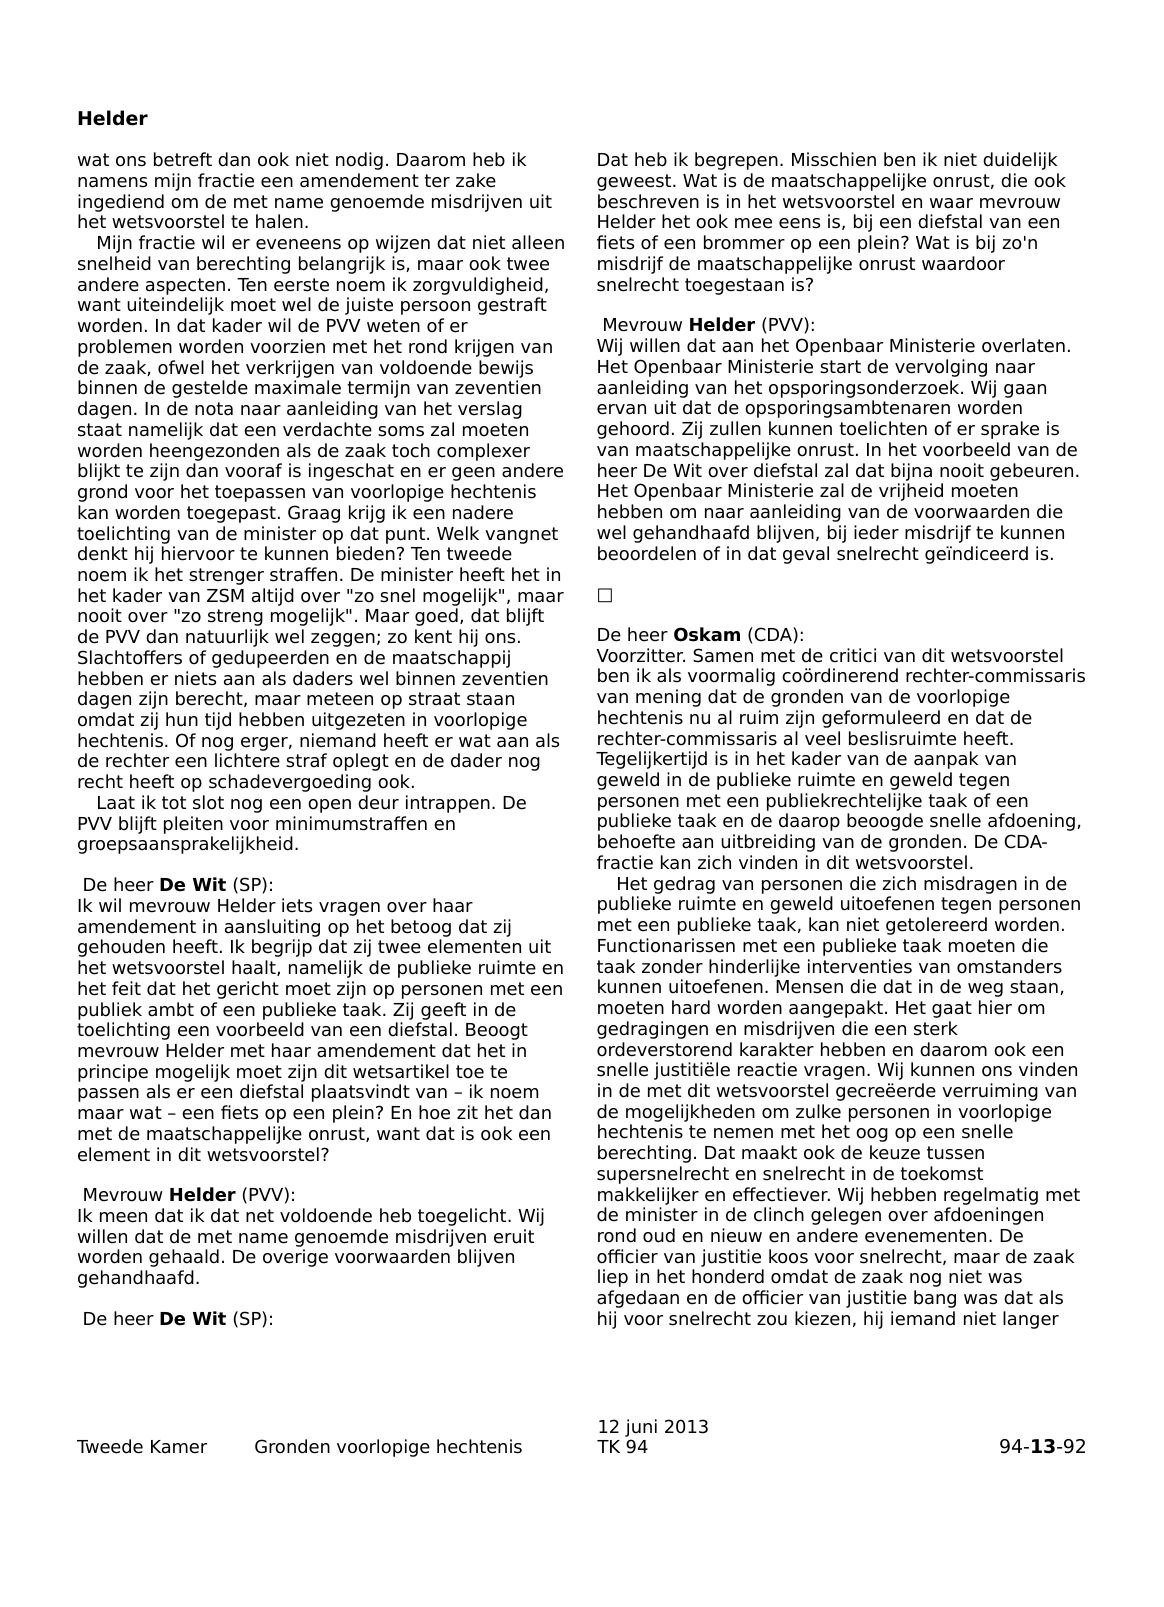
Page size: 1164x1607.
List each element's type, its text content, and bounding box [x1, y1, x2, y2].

text De heer De Wit (SP): [77, 875, 567, 896]
text Ik meen dat ik dat net voldoende heb toegelicht. Wij willen dat de met name genoemde misdrijven eruit worden gehaald. De overige voorwaarden blijven gehandhaafd. [77, 1206, 567, 1289]
text Mevrouw Helder (PVV): [77, 1185, 567, 1206]
text De heer De Wit (SP): [77, 1309, 567, 1329]
text Voorzitter. Samen met de critici van dit wetsvoorstel ben ik als voormalig coördinerend rechter-commissaris van mening dat de gronden van de voorlopige hechtenis nu al ruim zijn geformuleerd en dat de rechter-commissaris al veel beslisruimte heeft. Tegelijkertijd is in het kader van de aanpak van geweld in de publieke ruimte en geweld tegen personen met een publiekrechtelijke taak of een publieke taak en de daarop beoogde snelle afdoening, behoefte aan uitbreiding van de gronden. De CDA-fractie kan zich vinden in dit wetsvoorstel. [596, 646, 1087, 873]
text Het gedrag van personen die zich misdragen in de publieke ruimte en geweld uitoefenen tegen personen met een publieke taak, kan niet getolereerd worden. Functionarissen met een publieke taak moeten die taak zonder hinderlijke interventies van omstanders kunnen uitoefenen. Mensen die dat in de weg staan, moeten hard worden aangepakt. Het gaat hier om gedragingen en misdrijven die een sterk ordeverstorend karakter hebben en daarom ook een snelle justitiële reactie vragen. Wij kunnen ons vinden in de met dit wetsvoorstel gecreëerde verruiming van de mogelijkheden om zulke personen in voorlopige hechtenis te nemen met het oog op een snelle berechting. Dat maakt ook de keuze tussen supersnelrecht en snelrecht in de toekomst makkelijker en effectiever. Wij hebben regelmatig met de minister in de clinch gelegen over afdoeningen rond oud en nieuw en andere evenementen. De officier van justitie koos voor snelrecht, maar de zaak liep in het honderd omdat de zaak nog niet was afgedaan en de officier van justitie bang was dat als hij voor snelrecht zou kiezen, hij iemand niet langer [596, 873, 1087, 1329]
text Laat ik tot slot nog een open deur intrappen. De PVV blijft pleiten voor minimumstraffen en groepsaansprakelijkheid. [77, 793, 567, 855]
text De heer Oskam (CDA): [596, 625, 1087, 646]
text Mijn fractie wil er eveneens op wijzen dat niet alleen snelheid van berechting belangrijk is, maar ook twee andere aspecten. Ten eerste noem ik zorgvuldigheid, want uiteindelijk moet wel de juiste persoon gestraft worden. In dat kader wil de PVV weten of er problemen worden voorzien met het rond krijgen van de zaak, ofwel het verkrijgen van voldoende bewijs binnen de gestelde maximale termijn van zeventien dagen. In de nota naar aanleiding van het verslag staat namelijk dat een verdachte soms zal moeten worden heengezonden als de zaak toch complexer blijkt te zijn dan vooraf is ingeschat en er geen andere grond voor het toepassen van voorlopige hechtenis kan worden toegepast. Graag krijg ik een nadere toelichting van de minister op dat punt. Welk vangnet denkt hij hiervoor te kunnen bieden? Ten tweede noem ik het strenger straffen. De minister heeft het in het kader van ZSM altijd over "zo snel mogelijk", maar nooit over "zo streng mogelijk". Maar goed, dat blijft de PVV dan natuurlijk wel zeggen; zo kent hij ons. Slachtoffers of gedupeerden en de maatschappij hebben er niets aan als daders wel binnen zeventien dagen zijn berecht, maar meteen op straat staan omdat zij hun tijd hebben uitgezeten in voorlopige hechtenis. Of nog erger, niemand heeft er wat aan als de rechter een lichtere straf oplegt en de dader nog recht heeft op schadevergoeding ook. [77, 233, 567, 793]
text Ik wil mevrouw Helder iets vragen over haar amendement in aansluiting op het betoog dat zij gehouden heeft. Ik begrijp dat zij twee elementen uit het wetsvoorstel haalt, namelijk de publieke ruimte en het feit dat het gericht moet zijn op personen met een publiek ambt of een publieke taak. Zij geeft in de toelichting een voorbeeld van een diefstal. Beoogt mevrouw Helder met haar amendement dat het in principe mogelijk moet zijn dit wetsartikel toe te passen als er een diefstal plaatsvindt van – ik noem maar wat – een fiets op een plein? En hoe zit het dan met de maatschappelijke onrust, want dat is ook een element in dit wetsvoorstel? [77, 896, 567, 1165]
text □ [596, 584, 1087, 605]
text Wij willen dat aan het Openbaar Ministerie overlaten. Het Openbaar Ministerie start de vervolging naar aanleiding van het opsporingsonderzoek. Wij gaan ervan uit dat de opsporingsambtenaren worden gehoord. Zij zullen kunnen toelichten of er sprake is van maatschappelijke onrust. In het voorbeeld van de heer De Wit over diefstal zal dat bijna nooit gebeuren. Het Openbaar Ministerie zal de vrijheid moeten hebben om naar aanleiding van de voorwaarden die wel gehandhaafd blijven, bij ieder misdrijf te kunnen beoordelen of in dat geval snelrecht geïndiceerd is. [596, 336, 1087, 564]
text Dat heb ik begrepen. Misschien ben ik niet duidelijk geweest. Wat is de maatschappelijke onrust, die ook beschreven is in het wetsvoorstel en waar mevrouw Helder het ook mee eens is, bij een diefstal van een fiets of een brommer op een plein? Wat is bij zo'n misdrijf de maatschappelijke onrust waardoor snelrecht toegestaan is? [596, 150, 1087, 295]
text wat ons betreft dan ook niet nodig. Daarom heb ik namens mijn fractie een amendement ter zake ingediend om de met name genoemde misdrijven uit het wetsvoorstel te halen. [77, 150, 567, 233]
text Mevrouw Helder (PVV): [596, 315, 1087, 336]
